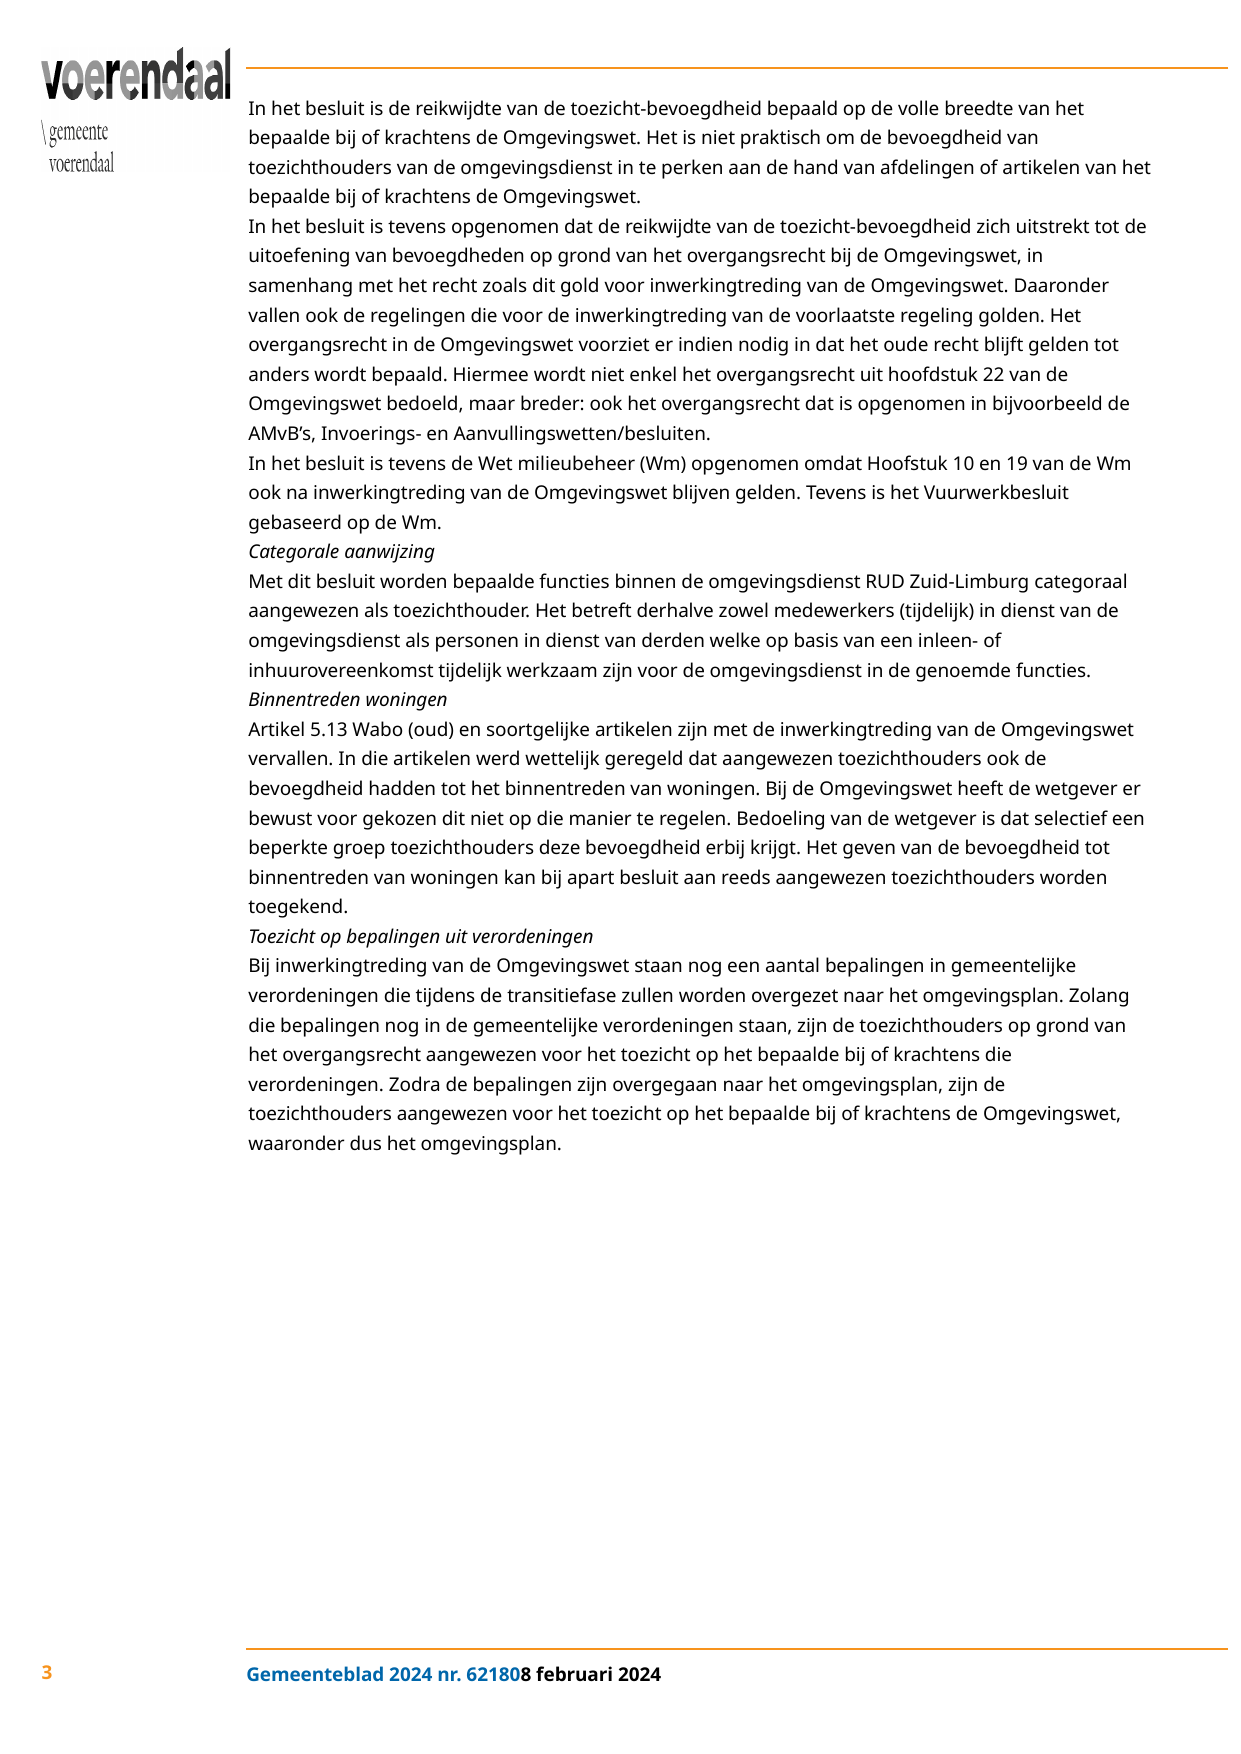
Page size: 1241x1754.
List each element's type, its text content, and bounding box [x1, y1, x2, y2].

text In het besluit is tevens opgenomen dat de reikwijdte van de toezicht-bevoegdheid zich uitstrekt tot de uitoefening van bevoegdheden op grond van het overgangsrecht bij de Omgevingswet, in samenhang met het recht zoals dit gold voor inwerkingtreding van de Omgevingswet. Daaronder vallen ook de regelingen die voor de inwerkingtreding van de voorlaatste regeling golden. Het overgangsrecht in de Omgevingswet voorziet er indien nodig in dat het oude recht blijft gelden tot anders wordt bepaald. Hiermee wordt niet enkel het overgangsrecht uit hoofdstuk 22 van de Omgevingswet bedoeld, maar breder: ook het overgangsrecht dat is opgenomen in bijvoorbeeld de AMvB’s, Invoerings- en Aanvullingswetten/besluiten. [248, 213, 1152, 446]
picture [41, 47, 231, 172]
text In het besluit is de reikwijdte van de toezicht-bevoegdheid bepaald op de volle breedte van het bepaalde bij of krachtens de Omgevingswet. Het is niet praktisch om de bevoegdheid van toezichthouders van de omgevingsdienst in te perken aan de hand van afdelingen of artikelen van het bepaalde bij of krachtens de Omgevingswet. [248, 95, 1152, 209]
text Binnentreden woningen [248, 686, 1152, 712]
text In het besluit is tevens de Wet milieubeheer (Wm) opgenomen omdat Hoofstuk 10 en 19 van de Wm ook na inwerkingtreding van de Omgevingswet blijven gelden. Tevens is het Vuurwerkbesluit gebaseerd op de Wm. [248, 450, 1152, 535]
text Bij inwerkingtreding van de Omgevingswet staan nog een aantal bepalingen in gemeentelijke verordeningen die tijdens de transitiefase zullen worden overgezet naar het omgevingsplan. Zolang die bepalingen nog in de gemeentelijke verordeningen staan, zijn de toezichthouders op grond van het overgangsrecht aangewezen voor het toezicht op het bepaalde bij of krachtens die verordeningen. Zodra de bepalingen zijn overgegaan naar het omgevingsplan, zijn de toezichthouders aangewezen voor het toezicht op het bepaalde bij of krachtens de Omgevingswet, waaronder dus het omgevingsplan. [248, 953, 1152, 1156]
text Toezicht op bepalingen uit verordeningen [248, 923, 1152, 949]
text Artikel 5.13 Wabo (oud) en soortgelijke artikelen zijn met de inwerkingtreding van de Omgevingswet vervallen. In die artikelen werd wettelijk geregeld dat aangewezen toezichthouders ook de bevoegdheid hadden tot het binnentreden van woningen. Bij de Omgevingswet heeft de wetgever er bewust voor gekozen dit niet op die manier te regelen. Bedoeling van de wetgever is dat selectief een beperkte groep toezichthouders deze bevoegdheid erbij krijgt. Het geven van de bevoegdheid tot binnentreden van woningen kan bij apart besluit aan reeds aangewezen toezichthouders worden toegekend. [248, 716, 1152, 919]
text Met dit besluit worden bepaalde functies binnen de omgevingsdienst RUD Zuid-Limburg categoraal aangewezen als toezichthouder. Het betreft derhalve zowel medewerkers (tijdelijk) in dienst van de omgevingsdienst als personen in dienst van derden welke op basis van een inleen- of inhuurovereenkomst tijdelijk werkzaam zijn voor de omgevingsdienst in de genoemde functies. [248, 568, 1152, 683]
text Categorale aanwijzing [248, 538, 1152, 564]
